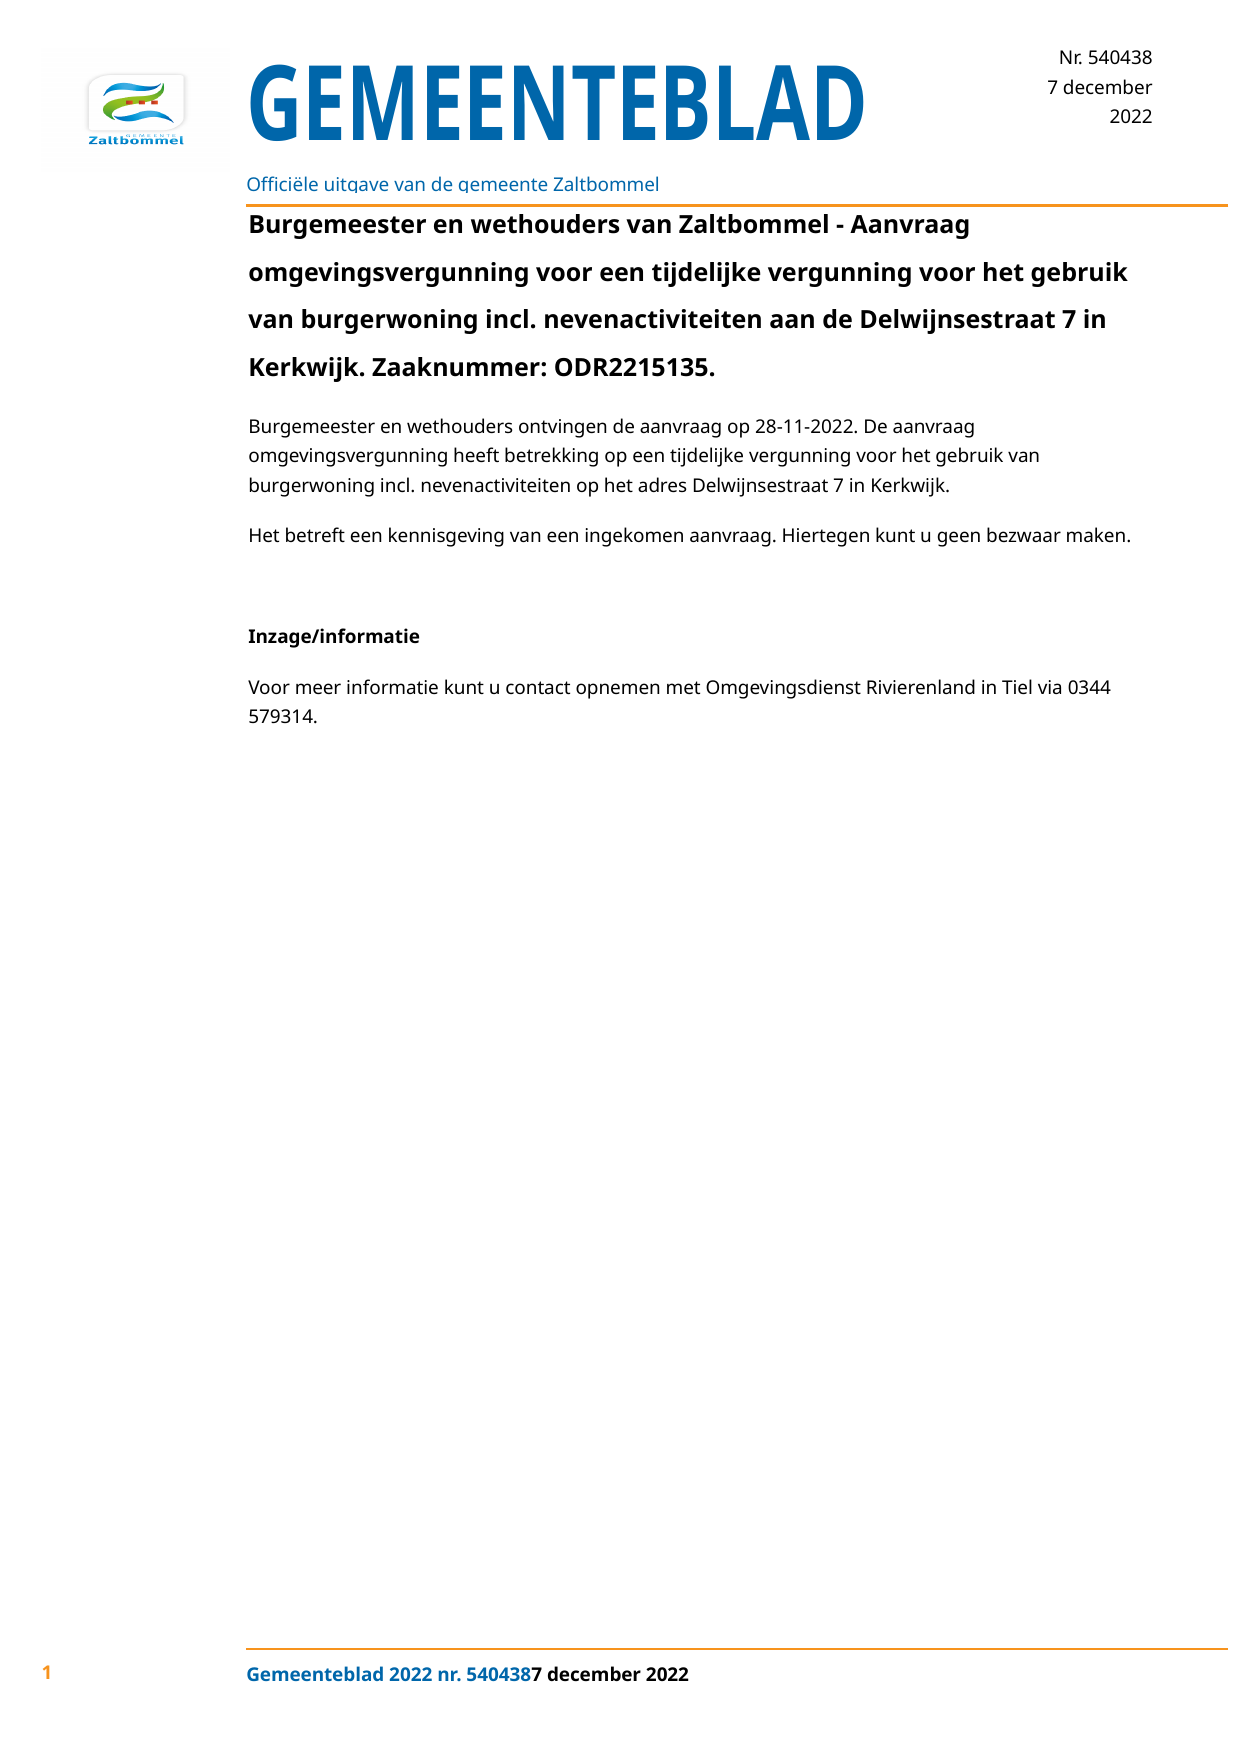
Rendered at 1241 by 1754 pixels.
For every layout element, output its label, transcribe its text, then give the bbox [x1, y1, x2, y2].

text Burgemeester en wethouders ontvingen de aanvraag op 28-11-2022. De aanvraag omgevingsvergunning heeft betrekking op een tijdelijke vergunning voor het gebruik van burgerwoning incl. nevenactiviteiten op het adres Delwijnsestraat 7 in Kerkwijk. [248, 413, 1152, 498]
text Burgemeester en wethouders van Zaltbommel - Aanvraag omgevingsvergunning voor een tijdelijke vergunning voor het gebruik van burgerwoning incl. nevenactiviteiten aan de Delwijnsestraat 7 in Kerkwijk. Zaaknummer: ODR2215135. [248, 207, 1152, 384]
text Het betreft een kennisgeving van een ingekomen aanvraag. Hiertegen kunt u geen bezwaar maken. [248, 523, 1152, 548]
text Inzage/informatie [248, 623, 1152, 649]
text Voor meer informatie kunt u contact opnemen met Omgevingsdienst Rivierenland in Tiel via 0344 579314. [248, 674, 1152, 729]
picture [41, 47, 231, 172]
